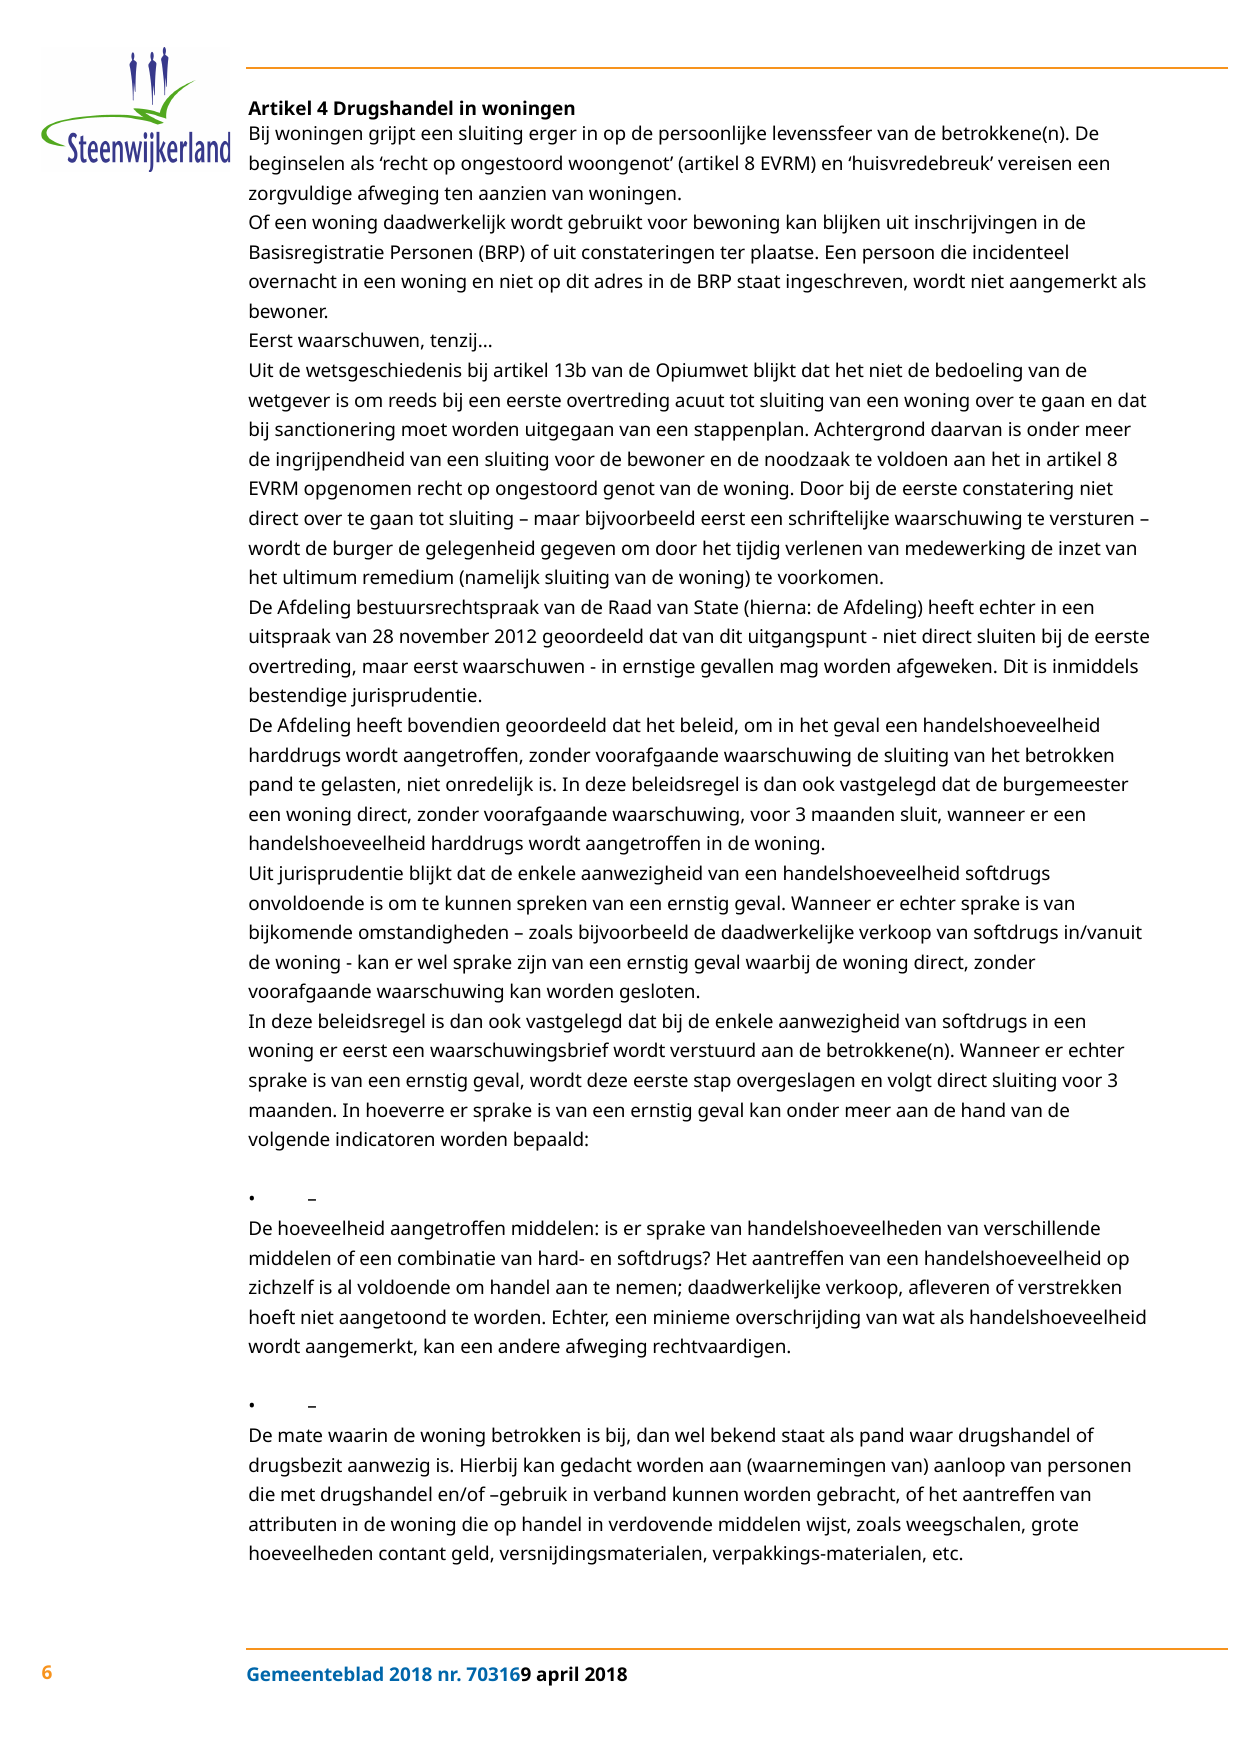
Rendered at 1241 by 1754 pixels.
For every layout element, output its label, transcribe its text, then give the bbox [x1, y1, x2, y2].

text Uit jurisprudentie blijkt dat de enkele aanwezigheid van een handelshoeveelheid softdrugs onvoldoende is om te kunnen spreken van een ernstig geval. Wanneer er echter sprake is van bijkomende omstandigheden – zoals bijvoorbeeld de daadwerkelijke verkoop van softdrugs in/vanuit de woning - kan er wel sprake zijn van een ernstig geval waarbij de woning direct, zonder voorafgaande waarschuwing kan worden gesloten. [248, 860, 1152, 1004]
list – [248, 1186, 1152, 1211]
text Bij woningen grijpt een sluiting erger in op de persoonlijke levenssfeer van de betrokkene(n). De beginselen als ‘recht op ongestoord woongenot’ (artikel 8 EVRM) en ‘huisvredebreuk’ vereisen een zorgvuldige afweging ten aanzien van woningen. [248, 121, 1152, 205]
picture [41, 47, 231, 172]
text De Afdeling heeft bovendien geoordeeld dat het beleid, om in het geval een handelshoeveelheid harddrugs wordt aangetroffen, zonder voorafgaande waarschuwing de sluiting van het betrokken pand te gelasten, niet onredelijk is. In deze beleidsregel is dan ook vastgelegd dat de burgemeester een woning direct, zonder voorafgaande waarschuwing, voor 3 maanden sluit, wanneer er een handelshoeveelheid harddrugs wordt aangetroffen in de woning. [248, 712, 1152, 856]
text De Afdeling bestuursrechtspraak van de Raad van State (hierna: de Afdeling) heeft echter in een uitspraak van 28 november 2012 geoordeeld dat van dit uitgangspunt - niet direct sluiten bij de eerste overtreding, maar eerst waarschuwen - in ernstige gevallen mag worden afgeweken. Dit is inmiddels bestendige jurisprudentie. [248, 594, 1152, 708]
text Uit de wetsgeschiedenis bij artikel 13b van de Opiumwet blijkt dat het niet de bedoeling van de wetgever is om reeds bij een eerste overtreding acuut tot sluiting van een woning over te gaan en dat bij sanctionering moet worden uitgegaan van een stappenplan. Achtergrond daarvan is onder meer de ingrijpendheid van een sluiting voor de bewoner en de noodzaak te voldoen aan het in artikel 8 EVRM opgenomen recht op ongestoord genot van de woning. Door bij de eerste constatering niet direct over te gaan tot sluiting – maar bijvoorbeeld eerst een schriftelijke waarschuwing te versturen – wordt de burger de gelegenheid gegeven om door het tijdig verlenen van medewerking de inzet van het ultimum remedium (namelijk sluiting van de woning) te voorkomen. [248, 357, 1152, 590]
text De mate waarin de woning betrokken is bij, dan wel bekend staat als pand waar drugshandel of drugsbezit aanwezig is. Hierbij kan gedacht worden aan (waarnemingen van) aanloop van personen die met drugshandel en/of –gebruik in verband kunnen worden gebracht, of het aantreffen van attributen in de woning die op handel in verdovende middelen wijst, zoals weegschalen, grote hoeveelheden contant geld, versnijdingsmaterialen, verpakkings-materialen, etc. [248, 1422, 1152, 1566]
text Eerst waarschuwen, tenzij… [248, 328, 1152, 353]
text Artikel 4 Drugshandel in woningen [248, 95, 1152, 121]
text De hoeveelheid aangetroffen middelen: is er sprake van handelshoeveelheden van verschillende middelen of een combinatie van hard- en softdrugs? Het aantreffen van een handelshoeveelheid op zichzelf is al voldoende om handel aan te nemen; daadwerkelijke verkoop, afleveren of verstrekken hoeft niet aangetoond te worden. Echter, een minieme overschrijding van wat als handelshoeveelheid wordt aangemerkt, kan een andere afweging rechtvaardigen. [248, 1215, 1152, 1359]
list – [248, 1393, 1152, 1418]
text Of een woning daadwerkelijk wordt gebruikt voor bewoning kan blijken uit inschrijvingen in de Basisregistratie Personen (BRP) of uit constateringen ter plaatse. Een persoon die incidenteel overnacht in een woning en niet op dit adres in de BRP staat ingeschreven, wordt niet aangemerkt als bewoner. [248, 209, 1152, 324]
text In deze beleidsregel is dan ook vastgelegd dat bij de enkele aanwezigheid van softdrugs in een woning er eerst een waarschuwingsbrief wordt verstuurd aan de betrokkene(n). Wanneer er echter sprake is van een ernstig geval, wordt deze eerste stap overgeslagen en volgt direct sluiting voor 3 maanden. In hoeverre er sprake is van een ernstig geval kan onder meer aan de hand van de volgende indicatoren worden bepaald: [248, 1008, 1152, 1152]
